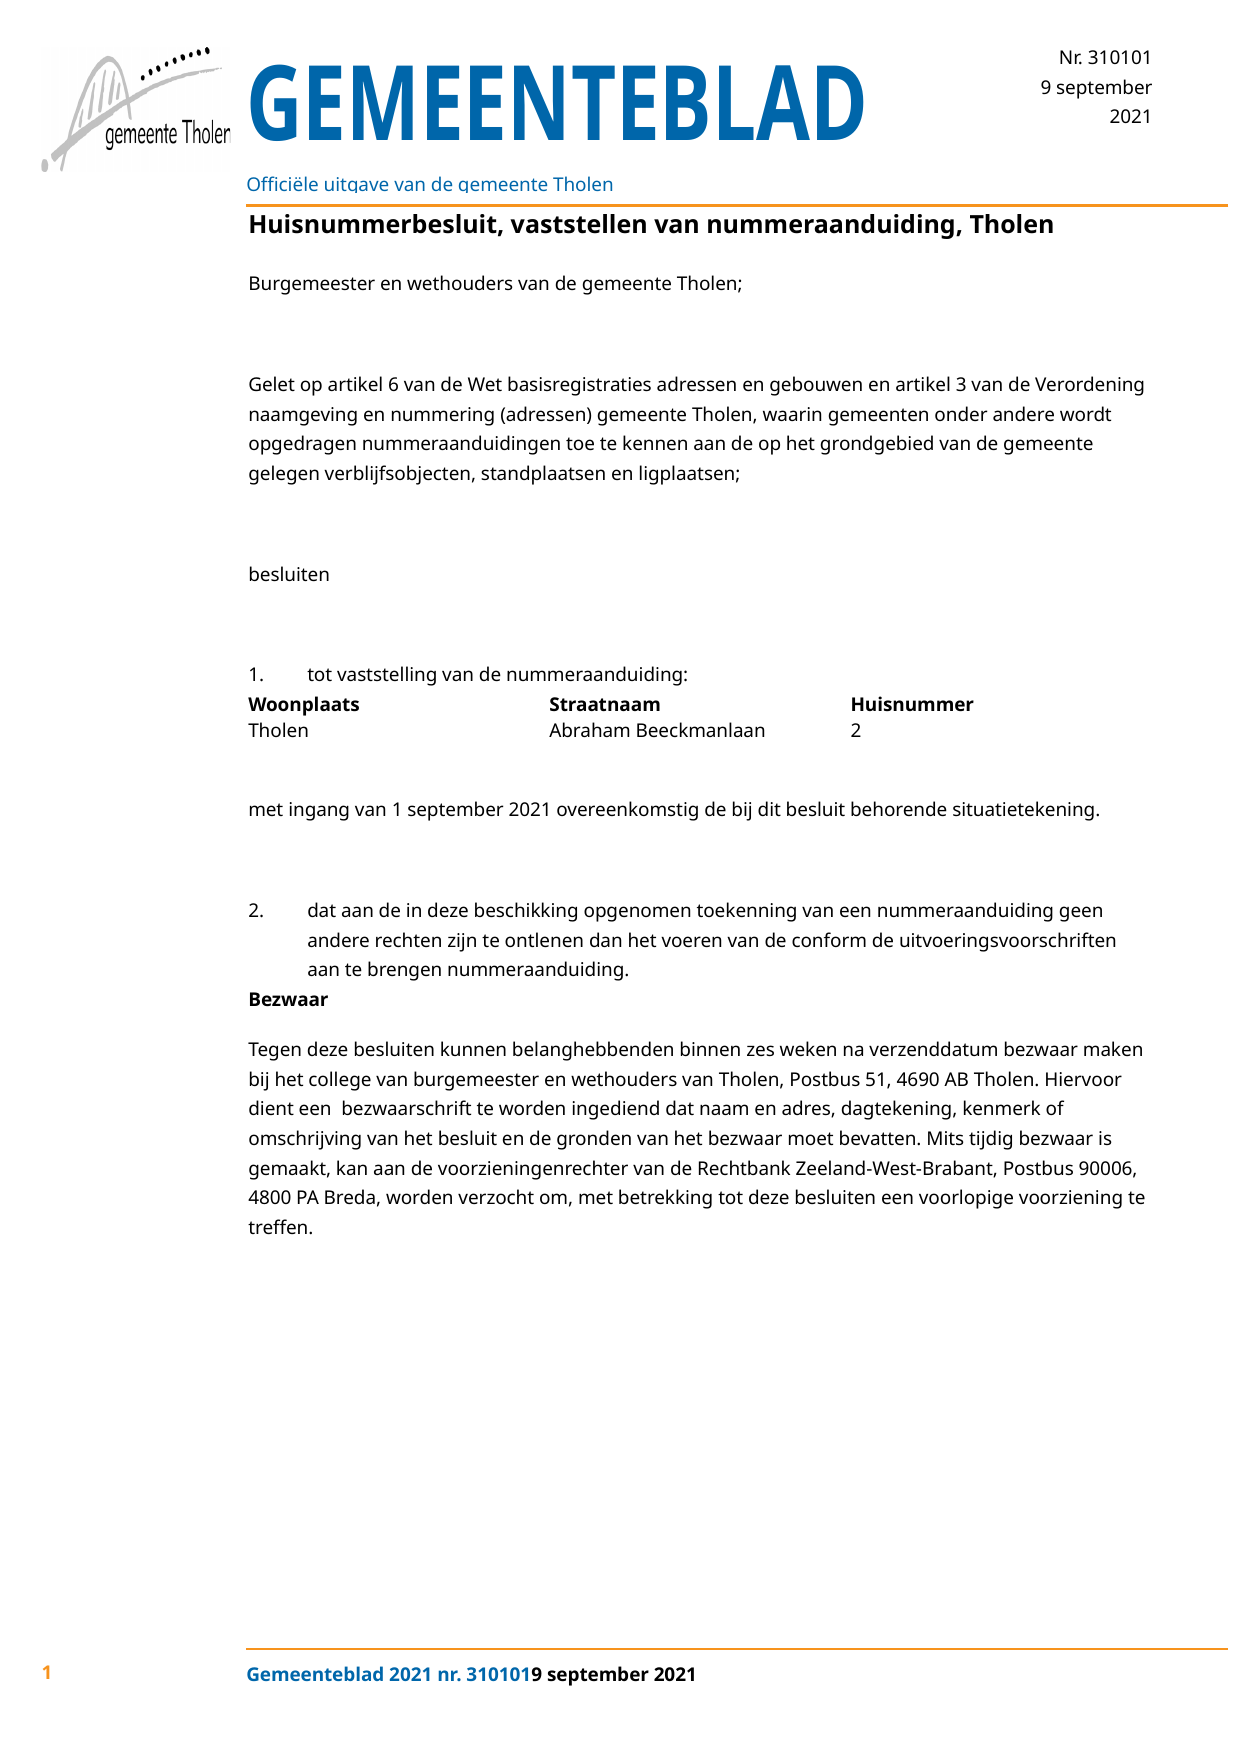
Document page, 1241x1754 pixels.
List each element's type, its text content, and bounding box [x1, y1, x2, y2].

list tot vaststelling van de nummeraanduiding: [248, 662, 1152, 687]
text besluiten [248, 561, 1152, 586]
text Huisnummerbesluit, vaststellen van nummeraanduiding, Tholen [248, 207, 1152, 241]
table_cell Abraham Beeckmanlaan [549, 717, 850, 743]
table_cell Tholen [248, 717, 549, 743]
text met ingang van 1 september 2021 overeenkomstig de bij dit besluit behorende situatietekening. [248, 796, 1152, 822]
table_header Huisnummer [850, 691, 1152, 717]
text Burgemeester en wethouders van de gemeente Tholen; [248, 270, 1152, 296]
list dat aan de in deze beschikking opgenomen toekenning van een nummeraanduiding geen andere rechten zijn te ontlenen dan het voeren van de conform de uitvoeringsvoorschriften aan te brengen nummeraanduiding. [248, 897, 1152, 982]
picture [41, 47, 231, 172]
table_header Straatnaam [549, 691, 850, 717]
text Tegen deze besluiten kunnen belanghebbenden binnen zes weken na verzenddatum bezwaar maken bij het college van burgemeester en wethouders van Tholen, Postbus 51, 4690 AB Tholen. Hiervoor dient een bezwaarschrift te worden ingediend dat naam en adres, dagtekening, kenmerk of omschrijving van het besluit en de gronden van het bezwaar moet bevatten. Mits tijdig bezwaar is gemaakt, kan aan de voorzieningenrechter van de Rechtbank Zeeland-West-Brabant, Postbus 90006, 4800 PA Breda, worden verzocht om, met betrekking tot deze besluiten een voorlopige voorziening te treffen. [248, 1036, 1152, 1239]
text Gelet op artikel 6 van de Wet basisregistraties adressen en gebouwen en artikel 3 van de Verordening naamgeving en nummering (adressen) gemeente Tholen, waarin gemeenten onder andere wordt opgedragen nummeraanduidingen toe te kennen aan de op het grondgebied van de gemeente gelegen verblijfsobjecten, standplaatsen en ligplaatsen; [248, 371, 1152, 486]
table_header Woonplaats [248, 691, 549, 717]
table_cell 2 [850, 717, 1152, 743]
text Bezwaar [248, 986, 1152, 1012]
